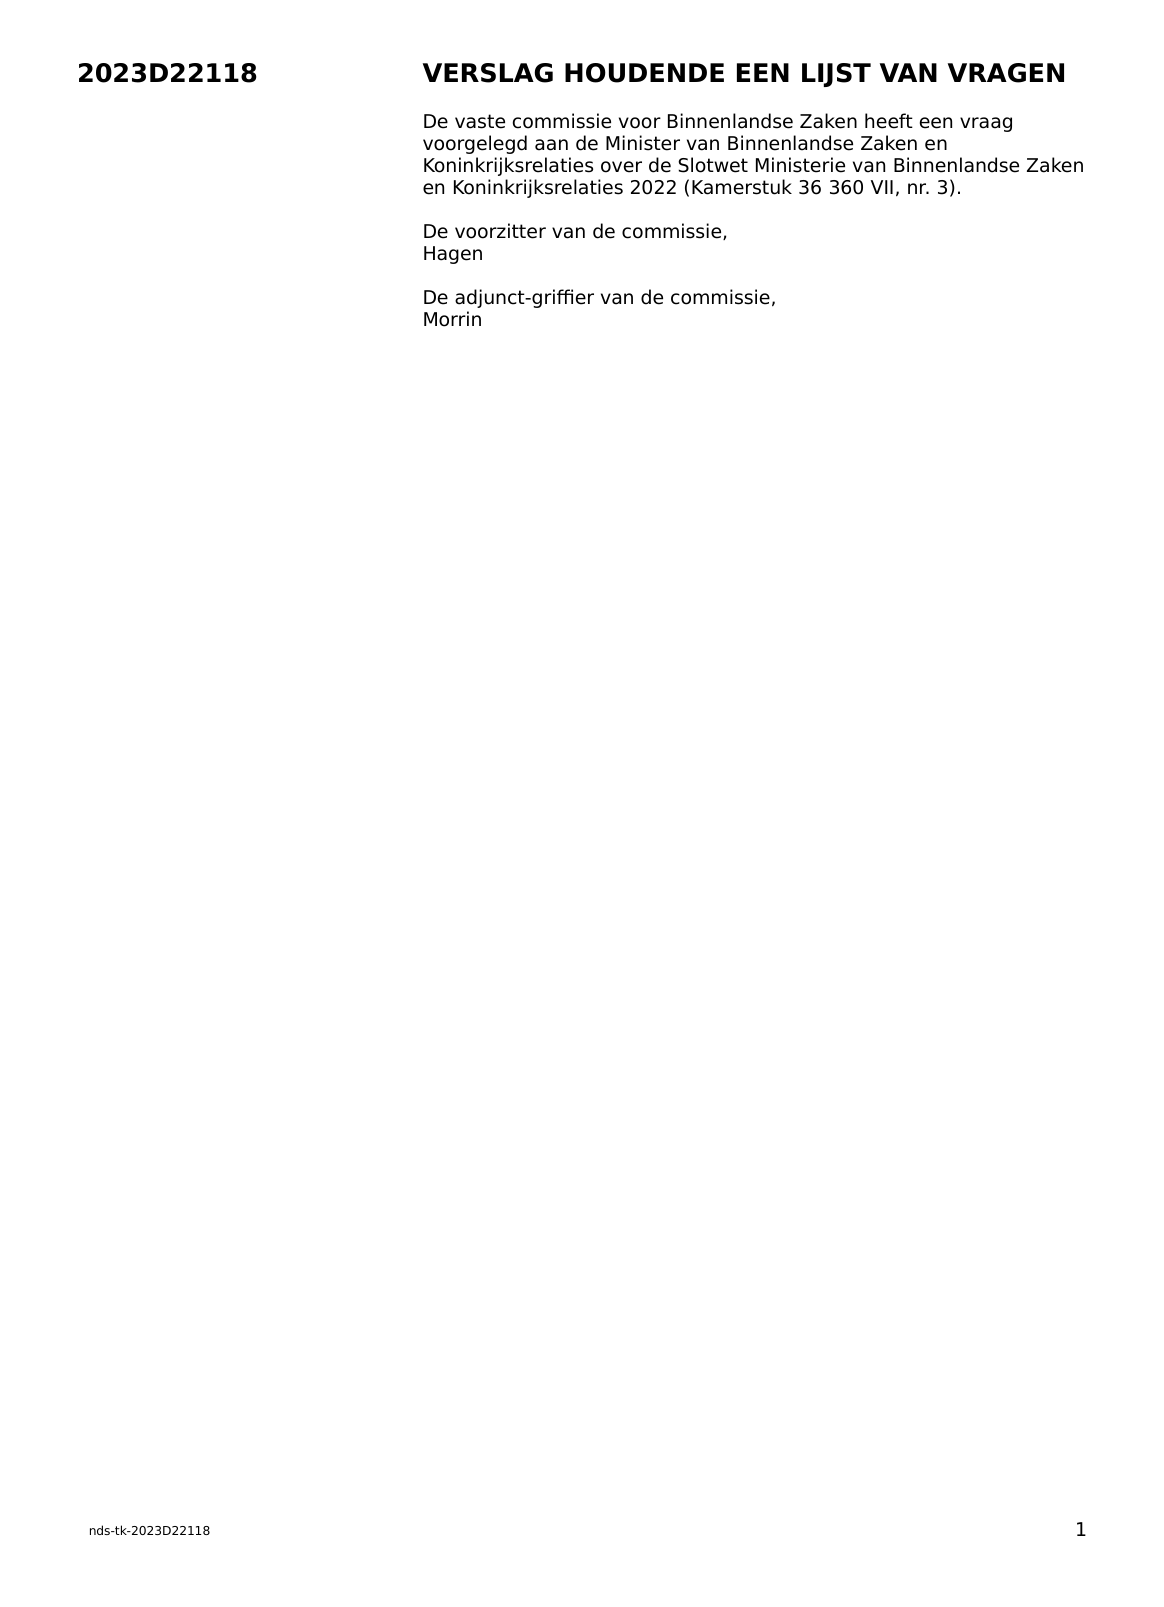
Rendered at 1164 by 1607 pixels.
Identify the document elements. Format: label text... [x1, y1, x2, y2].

text Hagen [422, 243, 1087, 265]
text De voorzitter van de commissie, [422, 221, 1087, 243]
text Morrin [422, 309, 1087, 331]
text De vaste commissie voor Binnenlandse Zaken heeft een vraag voorgelegd aan de Minister van Binnenlandse Zaken en Koninkrijksrelaties over de Slotwet Ministerie van Binnenlandse Zaken en Koninkrijksrelaties 2022 (Kamerstuk 36 360 VII, nr. 3). [422, 111, 1087, 199]
text nds-tk-2023D22118 [88, 1524, 323, 1538]
text De adjunct-griffier van de commissie, [422, 287, 1087, 309]
text 2023D22118 VERSLAG HOUDENDE EEN LIJST VAN VRAGEN [77, 59, 1087, 89]
